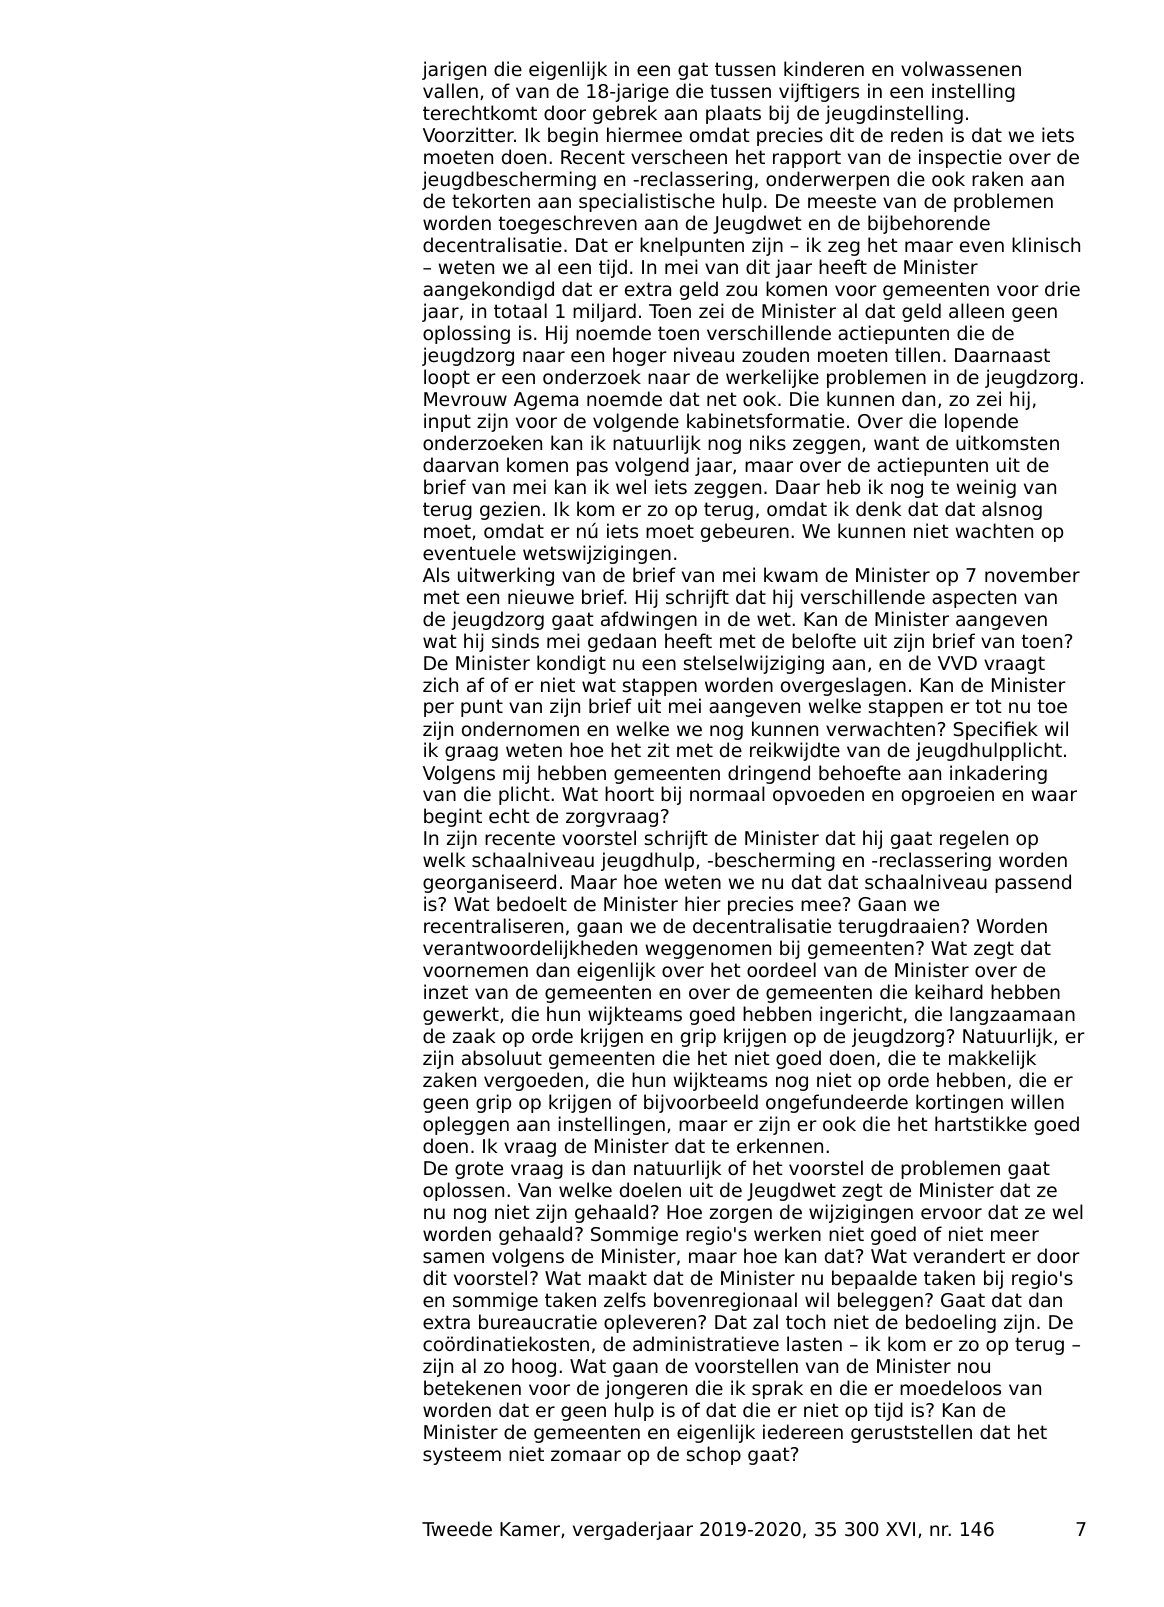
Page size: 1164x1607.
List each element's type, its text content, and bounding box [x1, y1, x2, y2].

text jarigen die eigenlijk in een gat tussen kinderen en volwassenen vallen, of van de 18-jarige die tussen vijftigers in een instelling terechtkomt door gebrek aan plaats bij de jeugdinstelling. [422, 59, 1087, 125]
text De grote vraag is dan natuurlijk of het voorstel de problemen gaat oplossen. Van welke doelen uit de Jeugdwet zegt de Minister dat ze nu nog niet zijn gehaald? Hoe zorgen de wijzigingen ervoor dat ze wel worden gehaald? Sommige regio's werken niet goed of niet meer samen volgens de Minister, maar hoe kan dat? Wat verandert er door dit voorstel? Wat maakt dat de Minister nu bepaalde taken bij regio's en sommige taken zelfs bovenregionaal wil beleggen? Gaat dat dan extra bureaucratie opleveren? Dat zal toch niet de bedoeling zijn. De coördinatiekosten, de administratieve lasten – ik kom er zo op terug – zijn al zo hoog. Wat gaan de voorstellen van de Minister nou betekenen voor de jongeren die ik sprak en die er moedeloos van worden dat er geen hulp is of dat die er niet op tijd is? Kan de Minister de gemeenten en eigenlijk iedereen geruststellen dat het systeem niet zomaar op de schop gaat? [422, 1158, 1087, 1466]
text In zijn recente voorstel schrijft de Minister dat hij gaat regelen op welk schaalniveau jeugdhulp, -bescherming en -reclassering worden georganiseerd. Maar hoe weten we nu dat dat schaalniveau passend is? Wat bedoelt de Minister hier precies mee? Gaan we recentraliseren, gaan we de decentralisatie terugdraaien? Worden verantwoordelijkheden weggenomen bij gemeenten? Wat zegt dat voornemen dan eigenlijk over het oordeel van de Minister over de inzet van de gemeenten en over de gemeenten die keihard hebben gewerkt, die hun wijkteams goed hebben ingericht, die langzaamaan de zaak op orde krijgen en grip krijgen op de jeugdzorg? Natuurlijk, er zijn absoluut gemeenten die het niet goed doen, die te makkelijk zaken vergoeden, die hun wijkteams nog niet op orde hebben, die er geen grip op krijgen of bijvoorbeeld ongefundeerde kortingen willen opleggen aan instellingen, maar er zijn er ook die het hartstikke goed doen. Ik vraag de Minister dat te erkennen. [422, 828, 1087, 1158]
text Voorzitter. Ik begin hiermee omdat precies dit de reden is dat we iets moeten doen. Recent verscheen het rapport van de inspectie over de jeugdbescherming en -reclassering, onderwerpen die ook raken aan de tekorten aan specialistische hulp. De meeste van de problemen worden toegeschreven aan de Jeugdwet en de bijbehorende decentralisatie. Dat er knelpunten zijn – ik zeg het maar even klinisch – weten we al een tijd. In mei van dit jaar heeft de Minister aangekondigd dat er extra geld zou komen voor gemeenten voor drie jaar, in totaal 1 miljard. Toen zei de Minister al dat geld alleen geen oplossing is. Hij noemde toen verschillende actiepunten die de jeugdzorg naar een hoger niveau zouden moeten tillen. Daarnaast loopt er een onderzoek naar de werkelijke problemen in de jeugdzorg. Mevrouw Agema noemde dat net ook. Die kunnen dan, zo zei hij, input zijn voor de volgende kabinetsformatie. Over die lopende onderzoeken kan ik natuurlijk nog niks zeggen, want de uitkomsten daarvan komen pas volgend jaar, maar over de actiepunten uit de brief van mei kan ik wel iets zeggen. Daar heb ik nog te weinig van terug gezien. Ik kom er zo op terug, omdat ik denk dat dat alsnog moet, omdat er nú iets moet gebeuren. We kunnen niet wachten op eventuele wetswijzigingen. [422, 125, 1087, 564]
text Als uitwerking van de brief van mei kwam de Minister op 7 november met een nieuwe brief. Hij schrijft dat hij verschillende aspecten van de jeugdzorg gaat afdwingen in de wet. Kan de Minister aangeven wat hij sinds mei gedaan heeft met de belofte uit zijn brief van toen? De Minister kondigt nu een stelselwijziging aan, en de VVD vraagt zich af of er niet wat stappen worden overgeslagen. Kan de Minister per punt van zijn brief uit mei aangeven welke stappen er tot nu toe zijn ondernomen en welke we nog kunnen verwachten? Specifiek wil ik graag weten hoe het zit met de reikwijdte van de jeugdhulpplicht. Volgens mij hebben gemeenten dringend behoefte aan inkadering van die plicht. Wat hoort bij normaal opvoeden en opgroeien en waar begint echt de zorgvraag? [422, 564, 1087, 828]
